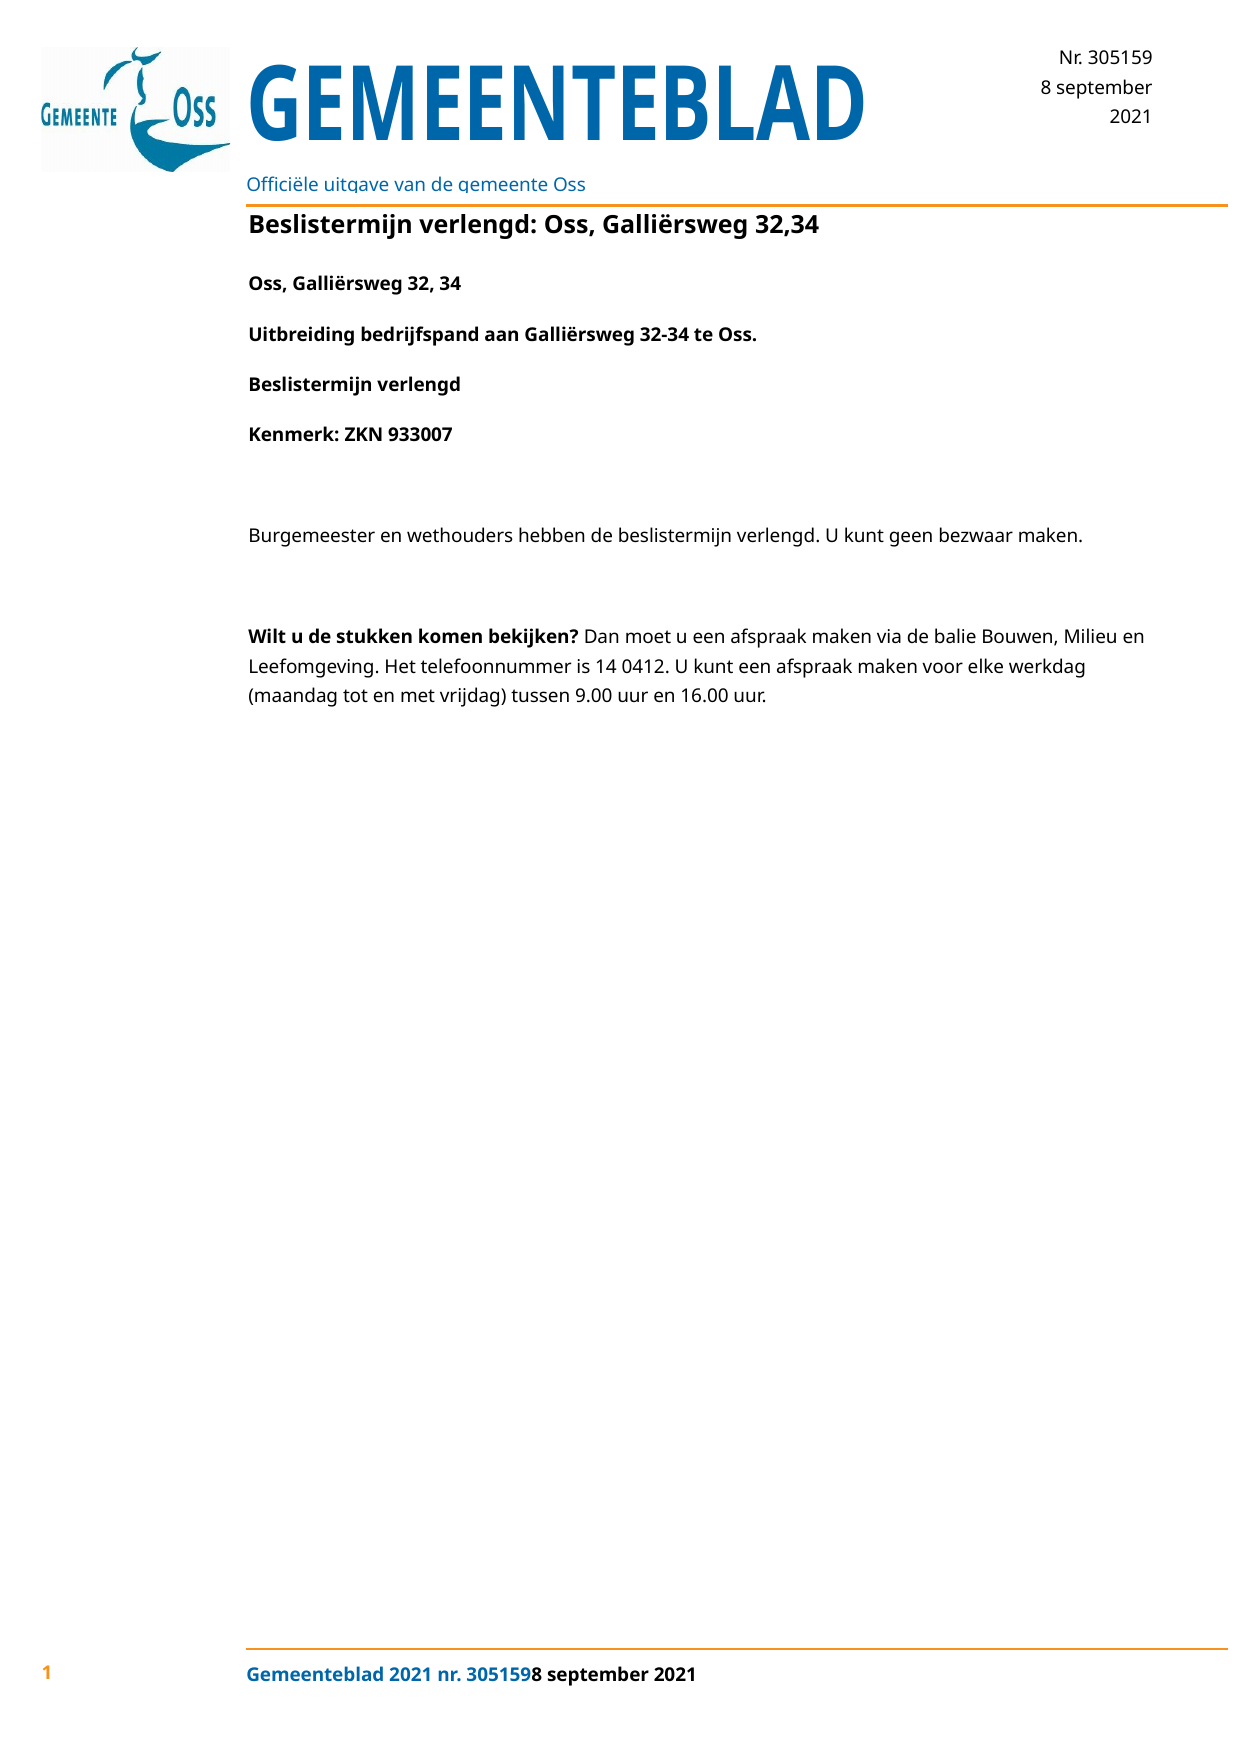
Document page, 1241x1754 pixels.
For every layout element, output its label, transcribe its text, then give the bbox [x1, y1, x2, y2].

text Beslistermijn verlengd: Oss, Galliërsweg 32,34 [248, 207, 1152, 241]
text Oss, Galliërsweg 32, 34 [248, 270, 1152, 296]
text Wilt u de stukken komen bekijken? Dan moet u een afspraak maken via de balie Bouwen, Milieu en Leefomgeving. Het telefoonnummer is 14 0412. U kunt een afspraak maken voor elke werkdag (maandag tot en met vrijdag) tussen 9.00 uur en 16.00 uur. [248, 623, 1152, 708]
text Burgemeester en wethouders hebben de beslistermijn verlengd. U kunt geen bezwaar maken. [248, 522, 1152, 548]
text Uitbreiding bedrijfspand aan Galliërsweg 32-34 te Oss. [248, 321, 1152, 346]
text Kenmerk: ZKN 933007 [248, 422, 1152, 447]
picture [41, 47, 231, 172]
text Beslistermijn verlengd [248, 371, 1152, 397]
